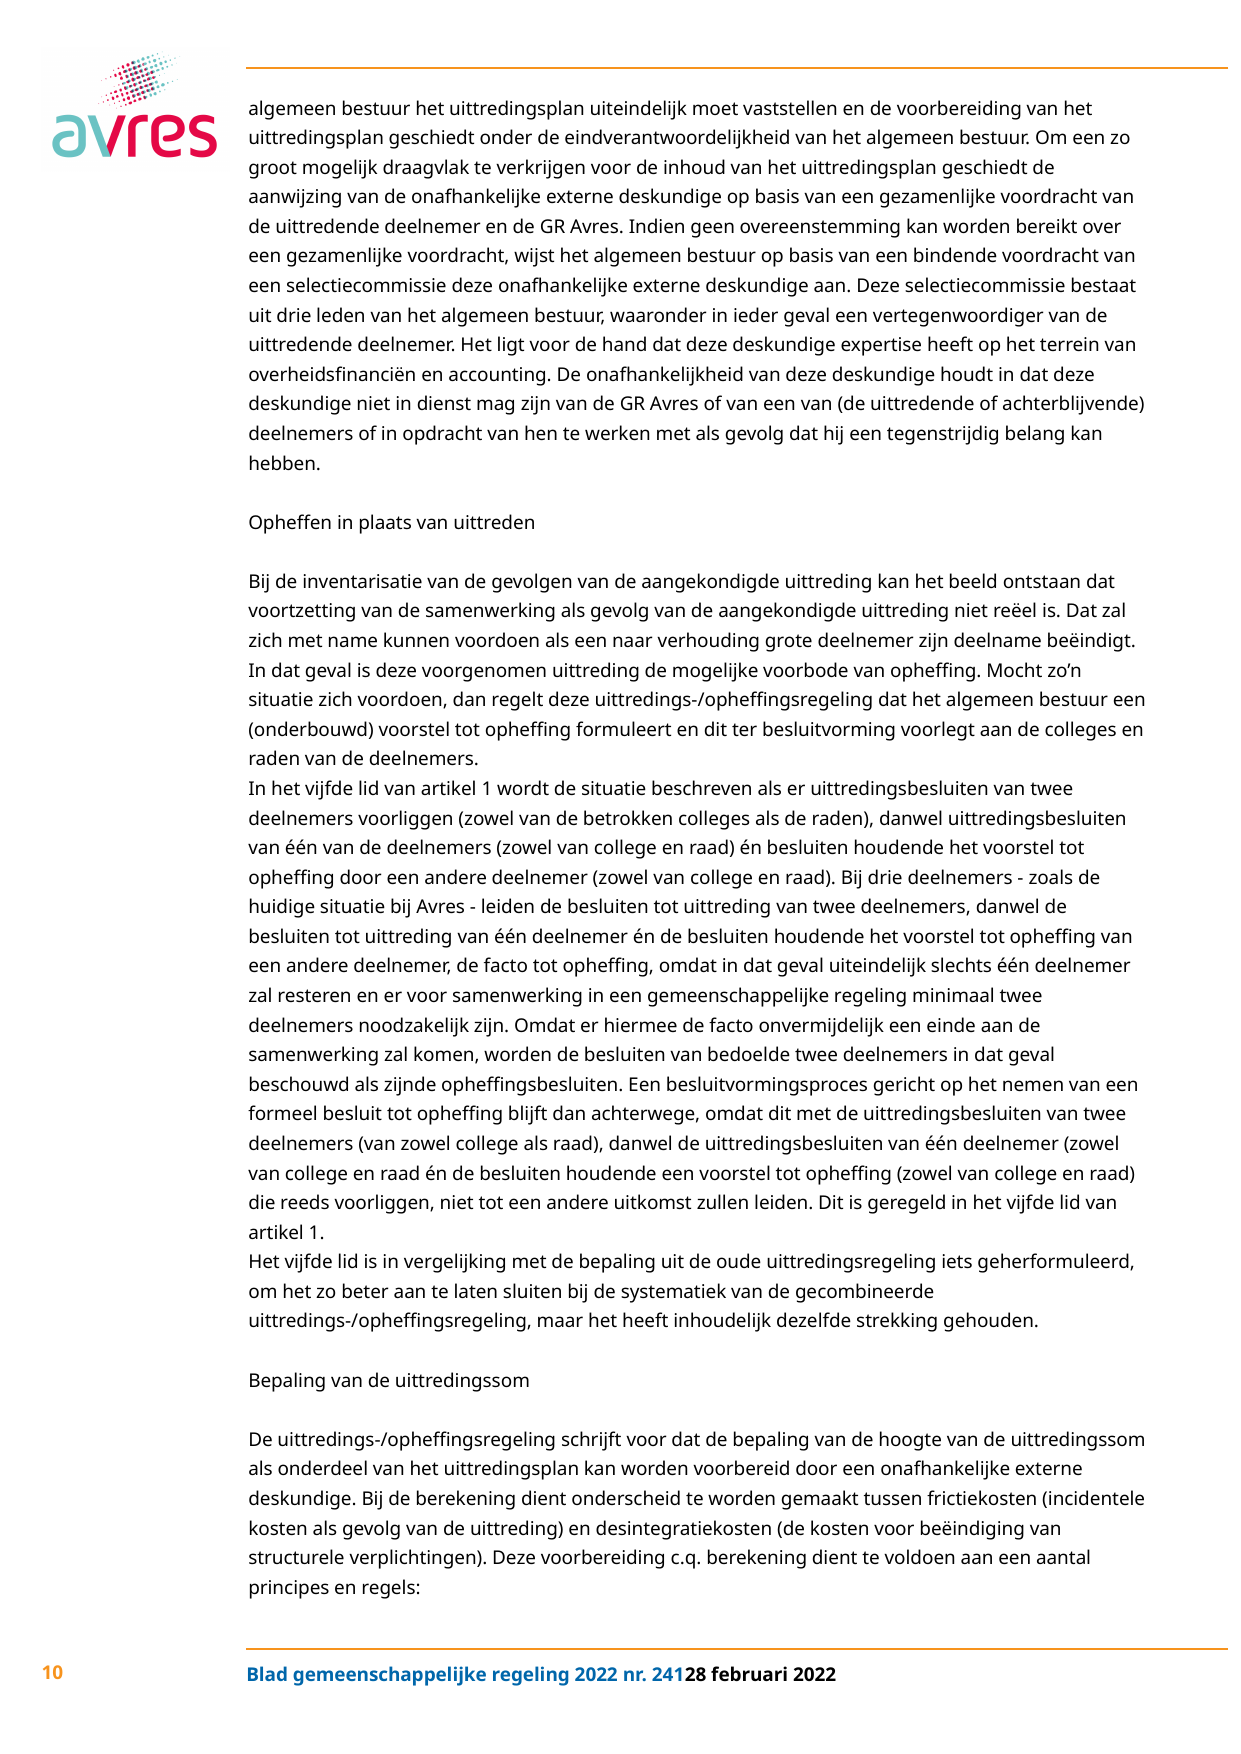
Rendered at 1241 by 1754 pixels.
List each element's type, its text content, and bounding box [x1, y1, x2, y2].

text Bij de inventarisatie van de gevolgen van de aangekondigde uittreding kan het beeld ontstaan dat voortzetting van de samenwerking als gevolg van de aangekondigde uittreding niet reëel is. Dat zal zich met name kunnen voordoen als een naar verhouding grote deelnemer zijn deelname beëindigt. In dat geval is deze voorgenomen uittreding de mogelijke voorbode van opheffing. Mocht zo’n situatie zich voordoen, dan regelt deze uittredings-/opheffingsregeling dat het algemeen bestuur een (onderbouwd) voorstel tot opheffing formuleert en dit ter besluitvorming voorlegt aan de colleges en raden van de deelnemers. [248, 568, 1152, 771]
text Bepaling van de uittredingssom [248, 1367, 1152, 1393]
text Opheffen in plaats van uittreden [248, 509, 1152, 535]
text Het vijfde lid is in vergelijking met de bepaling uit de oude uittredingsregeling iets geherformuleerd, om het zo beter aan te laten sluiten bij de systematiek van de gecombineerde uittredings-/opheffingsregeling, maar het heeft inhoudelijk dezelfde strekking gehouden. [248, 1248, 1152, 1333]
text De uittredings-/opheffingsregeling schrijft voor dat de bepaling van de hoogte van de uittredingssom als onderdeel van het uittredingsplan kan worden voorbereid door een onafhankelijke externe deskundige. Bij de berekening dient onderscheid te worden gemaakt tussen frictiekosten (incidentele kosten als gevolg van de uittreding) en desintegratiekosten (de kosten voor beëindiging van structurele verplichtingen). Deze voorbereiding c.q. berekening dient te voldoen aan een aantal principes en regels: [248, 1426, 1152, 1600]
text algemeen bestuur het uittredingsplan uiteindelijk moet vaststellen en de voorbereiding van het uittredingsplan geschiedt onder de eindverantwoordelijkheid van het algemeen bestuur. Om een zo groot mogelijk draagvlak te verkrijgen voor de inhoud van het uittredingsplan geschiedt de aanwijzing van de onafhankelijke externe deskundige op basis van een gezamenlijke voordracht van de uittredende deelnemer en de GR Avres. Indien geen overeenstemming kan worden bereikt over een gezamenlijke voordracht, wijst het algemeen bestuur op basis van een bindende voordracht van een selectiecommissie deze onafhankelijke externe deskundige aan. Deze selectiecommissie bestaat uit drie leden van het algemeen bestuur, waaronder in ieder geval een vertegenwoordiger van de uittredende deelnemer. Het ligt voor de hand dat deze deskundige expertise heeft op het terrein van overheidsfinanciën en accounting. De onafhankelijkheid van deze deskundige houdt in dat deze deskundige niet in dienst mag zijn van de GR Avres of van een van (de uittredende of achterblijvende) deelnemers of in opdracht van hen te werken met als gevolg dat hij een tegenstrijdig belang kan hebben. [248, 95, 1152, 476]
text In het vijfde lid van artikel 1 wordt de situatie beschreven als er uittredingsbesluiten van twee deelnemers voorliggen (zowel van de betrokken colleges als de raden), danwel uittredingsbesluiten van één van de deelnemers (zowel van college en raad) én besluiten houdende het voorstel tot opheffing door een andere deelnemer (zowel van college en raad). Bij drie deelnemers - zoals de huidige situatie bij Avres - leiden de besluiten tot uittreding van twee deelnemers, danwel de besluiten tot uittreding van één deelnemer én de besluiten houdende het voorstel tot opheffing van een andere deelnemer, de facto tot opheffing, omdat in dat geval uiteindelijk slechts één deelnemer zal resteren en er voor samenwerking in een gemeenschappelijke regeling minimaal twee deelnemers noodzakelijk zijn. Omdat er hiermee de facto onvermijdelijk een einde aan de samenwerking zal komen, worden de besluiten van bedoelde twee deelnemers in dat geval beschouwd als zijnde opheffingsbesluiten. Een besluitvormingsproces gericht op het nemen van een formeel besluit tot opheffing blijft dan achterwege, omdat dit met de uittredingsbesluiten van twee deelnemers (van zowel college als raad), danwel de uittredingsbesluiten van één deelnemer (zowel van college en raad én de besluiten houdende een voorstel tot opheffing (zowel van college en raad) die reeds voorliggen, niet tot een andere uitkomst zullen leiden. Dit is geregeld in het vijfde lid van artikel 1. [248, 775, 1152, 1245]
picture [41, 47, 231, 172]
